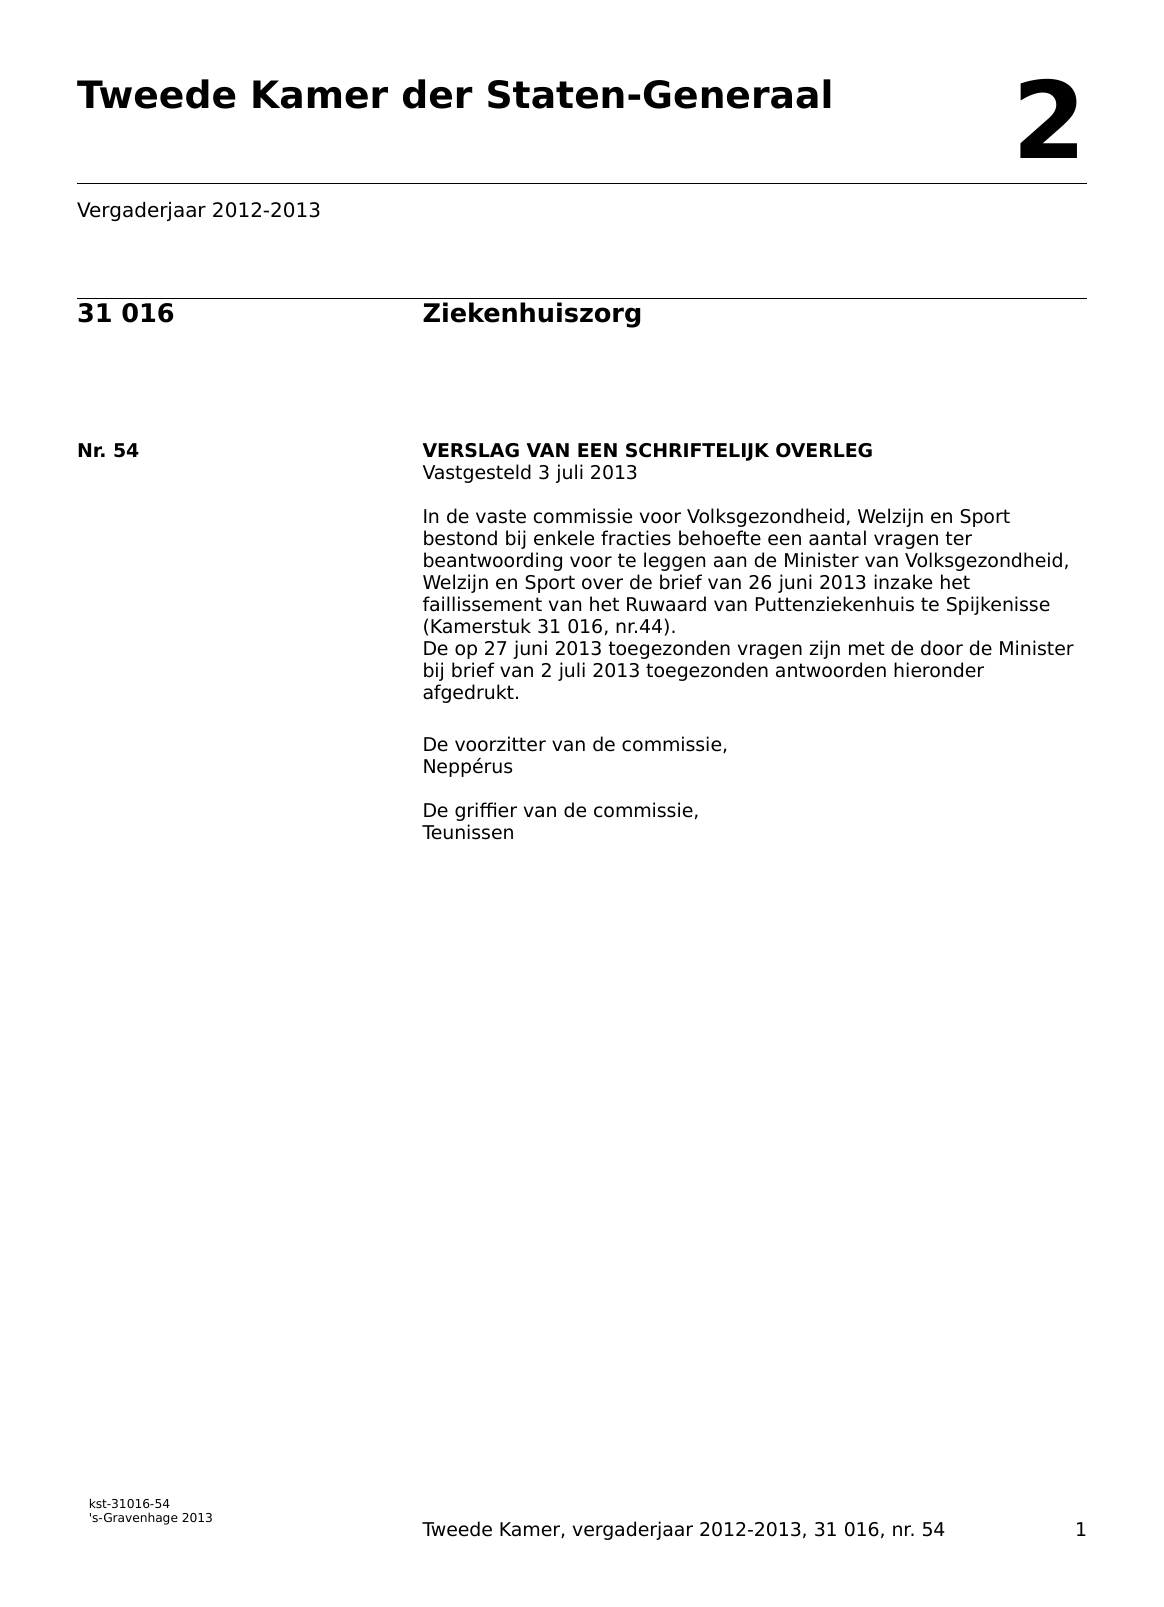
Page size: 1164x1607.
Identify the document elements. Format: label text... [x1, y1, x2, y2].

subtitle Nr. 54 VERSLAG VAN EEN SCHRIFTELIJK OVERLEG [77, 440, 1087, 462]
subtitle 31 016 Ziekenhuiszorg [77, 299, 1087, 329]
table_header 2 [886, 59, 1087, 183]
text Vastgesteld 3 juli 2013 [422, 462, 1087, 484]
text De griffier van de commissie, Teunissen [422, 800, 1087, 844]
text De op 27 juni 2013 toegezonden vragen zijn met de door de Minister bij brief van 2 juli 2013 toegezonden antwoorden hieronder afgedrukt. [422, 638, 1087, 704]
table_header Tweede Kamer der Staten-Generaal [77, 59, 886, 183]
text 's-Gravenhage 2013 [88, 1511, 323, 1525]
table_cell Vergaderjaar 2012-2013 [77, 184, 1087, 298]
text In de vaste commissie voor Volksgezondheid, Welzijn en Sport bestond bij enkele fracties behoefte een aantal vragen ter beantwoording voor te leggen aan de Minister van Volksgezondheid, Welzijn en Sport over de brief van 26 juni 2013 inzake het faillissement van het Ruwaard van Puttenziekenhuis te Spijkenisse (Kamerstuk 31 016, nr.44). [422, 506, 1087, 638]
text De voorzitter van de commissie, Neppérus [422, 734, 1087, 778]
text kst-31016-54 [88, 1497, 323, 1511]
